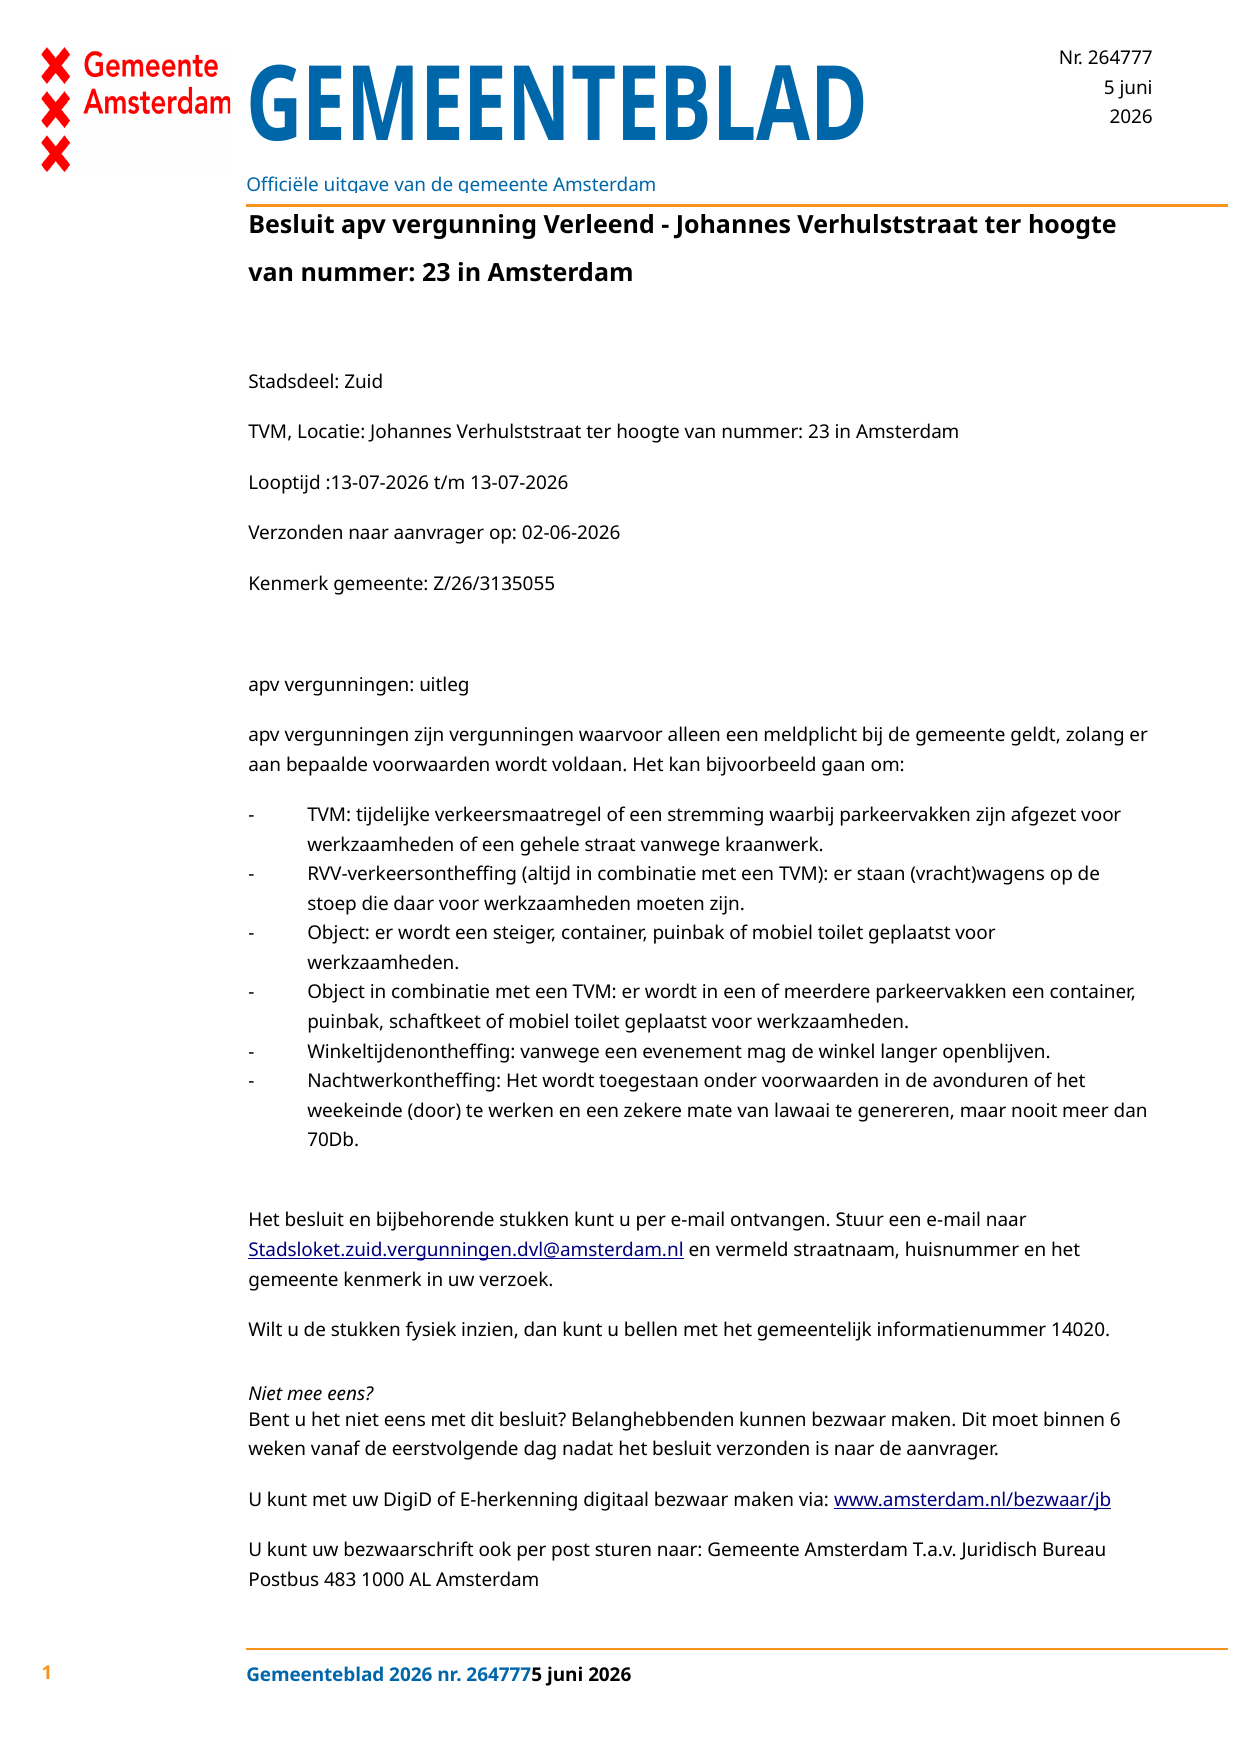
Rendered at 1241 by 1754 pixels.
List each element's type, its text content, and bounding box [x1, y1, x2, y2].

picture [41, 47, 231, 172]
text Kenmerk gemeente: Z/26/3135055 [248, 570, 1152, 596]
text Bent u het niet eens met dit besluit? Belanghebbenden kunnen bezwaar maken. Dit moet binnen 6 weken vanaf de eerstvolgende dag nadat het besluit verzonden is naar de aanvrager. [248, 1406, 1152, 1461]
list TVM: tijdelijke verkeersmaatregel of een stremming waarbij parkeervakken zijn afgezet voor werkzaamheden of een gehele straat vanwege kraanwerk. [248, 801, 1152, 857]
text U kunt uw bezwaarschrift ook per post sturen naar: Gemeente Amsterdam T.a.v. Juridisch Bureau Postbus 483 1000 AL Amsterdam [248, 1536, 1152, 1592]
text apv vergunningen: uitleg [248, 671, 1152, 697]
text Verzonden naar aanvrager op: 02-06-2026 [248, 519, 1152, 545]
text U kunt met uw DigiD of E-herkenning digitaal bezwaar maken via: www.amsterdam.nl/bezwaar/jb [248, 1486, 1152, 1512]
text Looptijd :13-07-2026 t/m 13-07-2026 [248, 469, 1152, 495]
text Besluit apv vergunning Verleend - Johannes Verhulststraat ter hoogte van nummer: 23 in Amsterdam [248, 207, 1152, 288]
text Het besluit en bijbehorende stukken kunt u per e-mail ontvangen. Stuur een e-mail naar Stadsloket.zuid.vergunningen.dvl@amsterdam.nl en vermeld straatnaam, huisnummer en het gemeente kenmerk in uw verzoek. [248, 1207, 1152, 1292]
text Niet mee eens? [248, 1380, 1152, 1406]
list Winkeltijdenontheffing: vanwege een evenement mag de winkel langer openblijven. [248, 1038, 1152, 1064]
list RVV-verkeersontheffing (altijd in combinatie met een TVM): er staan (vracht)wagens op de stoep die daar voor werkzaamheden moeten zijn. [248, 860, 1152, 916]
text apv vergunningen zijn vergunningen waarvoor alleen een meldplicht bij de gemeente geldt, zolang er aan bepaalde voorwaarden wordt voldaan. Het kan bijvoorbeeld gaan om: [248, 721, 1152, 777]
text Stadsdeel: Zuid [248, 368, 1152, 394]
text Wilt u de stukken fysiek inzien, dan kunt u bellen met het gemeentelijk informatienummer 14020. [248, 1316, 1152, 1342]
list Object in combinatie met een TVM: er wordt in een of meerdere parkeervakken een container, puinbak, schaftkeet of mobiel toilet geplaatst voor werkzaamheden. [248, 979, 1152, 1034]
list Object: er wordt een steiger, container, puinbak of mobiel toilet geplaatst voor werkzaamheden. [248, 919, 1152, 975]
list Nachtwerkontheffing: Het wordt toegestaan onder voorwaarden in de avonduren of het weekeinde (door) te werken en een zekere mate van lawaai te genereren, maar nooit meer dan 70Db. [248, 1067, 1152, 1152]
text TVM, Locatie: Johannes Verhulststraat ter hoogte van nummer: 23 in Amsterdam [248, 419, 1152, 444]
